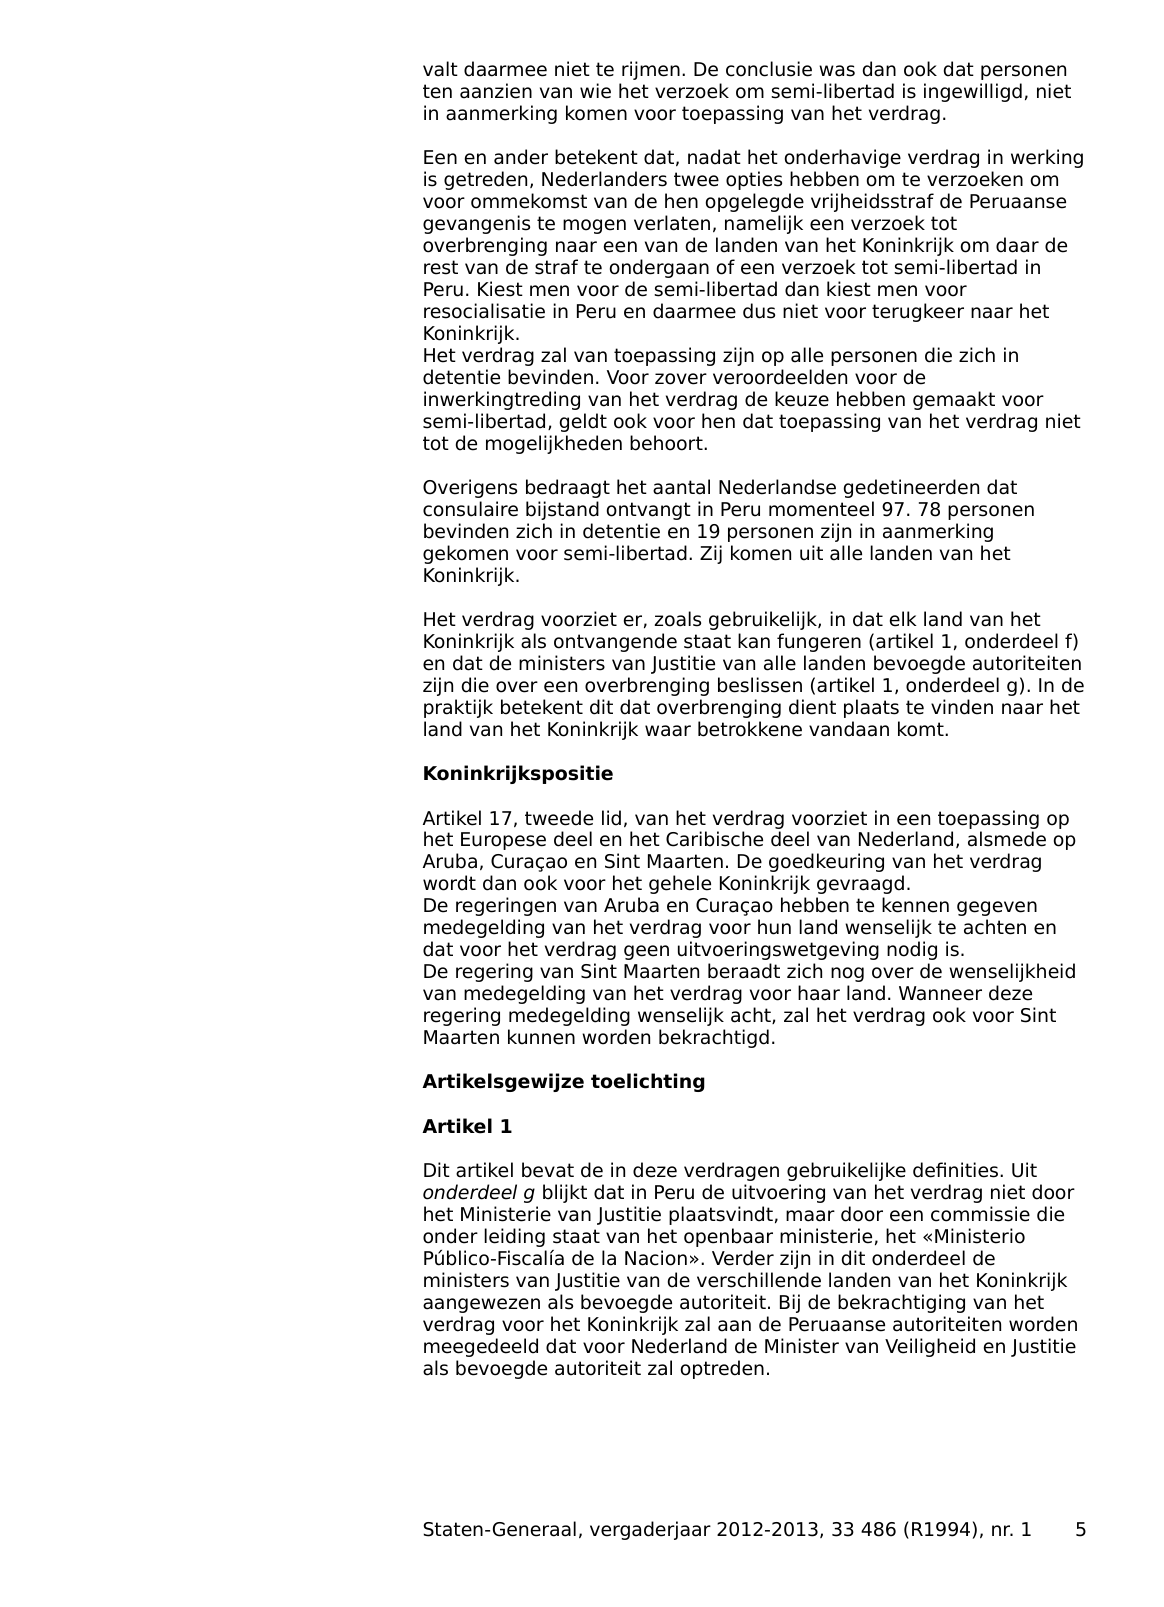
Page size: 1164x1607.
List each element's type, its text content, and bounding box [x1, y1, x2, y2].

text Het verdrag voorziet er, zoals gebruikelijk, in dat elk land van het Koninkrijk als ontvangende staat kan fungeren (artikel 1, onderdeel f) en dat de ministers van Justitie van alle landen bevoegde autoriteiten zijn die over een overbrenging beslissen (artikel 1, onderdeel g). In de praktijk betekent dit dat overbrenging dient plaats te vinden naar het land van het Koninkrijk waar betrokkene vandaan komt. [422, 609, 1087, 741]
text Dit artikel bevat de in deze verdragen gebruikelijke definities. Uit onderdeel g blijkt dat in Peru de uitvoering van het verdrag niet door het Ministerie van Justitie plaatsvindt, maar door een commissie die onder leiding staat van het openbaar ministerie, het «Ministerio Público-Fiscalía de la Nacion». Verder zijn in dit onderdeel de ministers van Justitie van de verschillende landen van het Koninkrijk aangewezen als bevoegde autoriteit. Bij de bekrachtiging van het verdrag voor het Koninkrijk zal aan de Peruaanse autoriteiten worden meegedeeld dat voor Nederland de Minister van Veiligheid en Justitie als bevoegde autoriteit zal optreden. [422, 1160, 1087, 1379]
subtitle Artikel 1 [422, 1116, 1087, 1137]
subtitle Koninkrijkspositie [422, 763, 1087, 785]
text Een en ander betekent dat, nadat het onderhavige verdrag in werking is getreden, Nederlanders twee opties hebben om te verzoeken om voor ommekomst van de hen opgelegde vrijheidsstraf de Peruaanse gevangenis te mogen verlaten, namelijk een verzoek tot overbrenging naar een van de landen van het Koninkrijk om daar de rest van de straf te ondergaan of een verzoek tot semi-libertad in Peru. Kiest men voor de semi-libertad dan kiest men voor resocialisatie in Peru en daarmee dus niet voor terugkeer naar het Koninkrijk. [422, 147, 1087, 345]
text Het verdrag zal van toepassing zijn op alle personen die zich in detentie bevinden. Voor zover veroordeelden voor de inwerkingtreding van het verdrag de keuze hebben gemaakt voor semi-libertad, geldt ook voor hen dat toepassing van het verdrag niet tot de mogelijkheden behoort. [422, 345, 1087, 455]
text De regeringen van Aruba en Curaçao hebben te kennen gegeven medegelding van het verdrag voor hun land wenselijk te achten en dat voor het verdrag geen uitvoeringswetgeving nodig is. [422, 895, 1087, 961]
subtitle Artikelsgewijze toelichting [422, 1071, 1087, 1093]
text Artikel 17, tweede lid, van het verdrag voorziet in een toepassing op het Europese deel en het Caribische deel van Nederland, alsmede op Aruba, Curaçao en Sint Maarten. De goedkeuring van het verdrag wordt dan ook voor het gehele Koninkrijk gevraagd. [422, 807, 1087, 895]
text Overigens bedraagt het aantal Nederlandse gedetineerden dat consulaire bijstand ontvangt in Peru momenteel 97. 78 personen bevinden zich in detentie en 19 personen zijn in aanmerking gekomen voor semi-libertad. Zij komen uit alle landen van het Koninkrijk. [422, 477, 1087, 587]
text De regering van Sint Maarten beraadt zich nog over de wenselijkheid van medegelding van het verdrag voor haar land. Wanneer deze regering medegelding wenselijk acht, zal het verdrag ook voor Sint Maarten kunnen worden bekrachtigd. [422, 961, 1087, 1049]
text valt daarmee niet te rijmen. De conclusie was dan ook dat personen ten aanzien van wie het verzoek om semi-libertad is ingewilligd, niet in aanmerking komen voor toepassing van het verdrag. [422, 59, 1087, 125]
